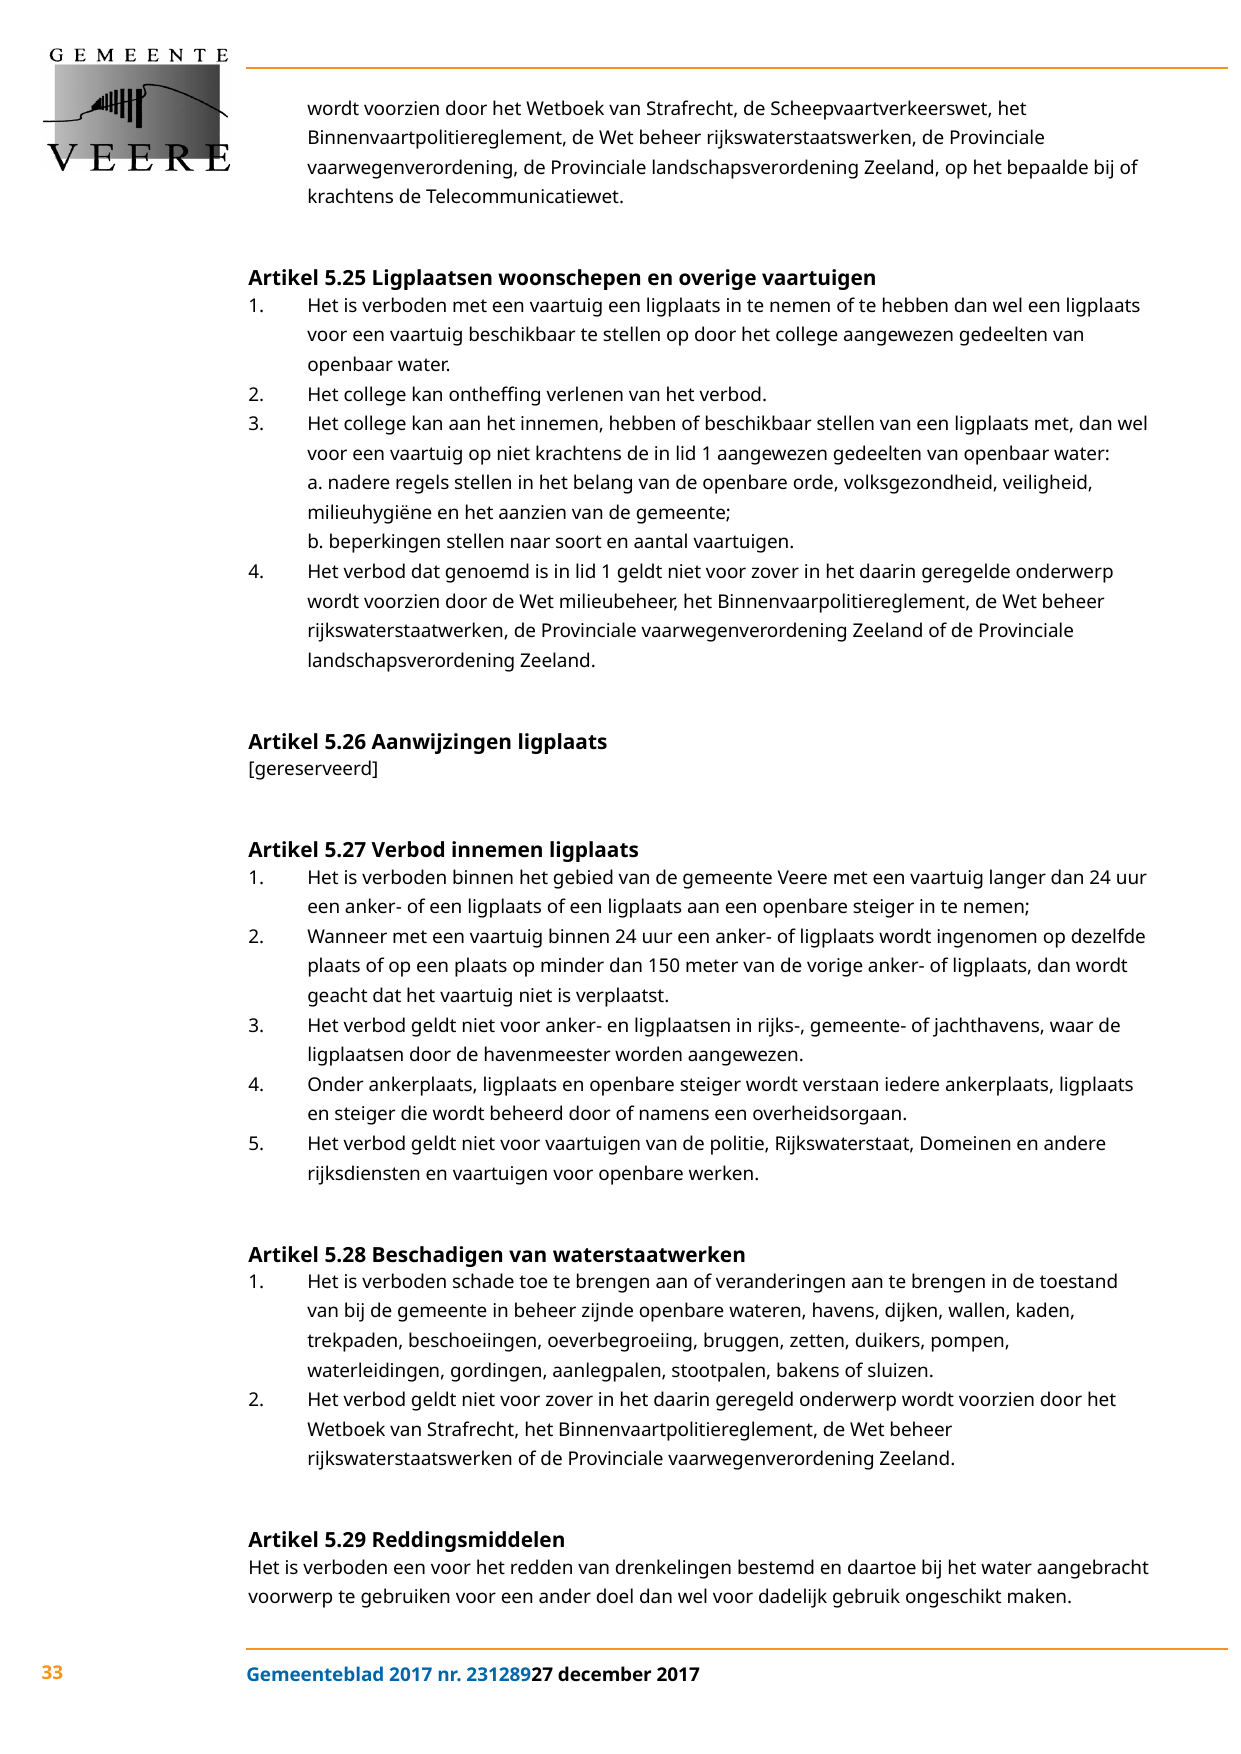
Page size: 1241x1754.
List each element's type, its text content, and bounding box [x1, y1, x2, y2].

text Het is verboden een voor het redden van drenkelingen bestemd en daartoe bij het water aangebracht voorwerp te gebruiken voor een ander doel dan wel voor dadelijk gebruik ongeschikt maken. [248, 1554, 1152, 1609]
text Artikel 5.28 Beschadigen van waterstaatwerken [248, 1240, 1152, 1268]
list Het verbod dat genoemd is in lid 1 geldt niet voor zover in het daarin geregelde onderwerp wordt voorzien door de Wet milieubeheer, het Binnenvaarpolitiereglement, de Wet beheer rijkswaterstaatwerken, de Provinciale vaarwegenverordening Zeeland of de Provinciale landschapsverordening Zeeland. [248, 558, 1152, 673]
text Artikel 5.29 Reddingsmiddelen [248, 1526, 1152, 1554]
list Het is verboden binnen het gebied van de gemeente Veere met een vaartuig langer dan 24 uur een anker- of een ligplaats of een ligplaats aan een openbare steiger in te nemen; [248, 864, 1152, 919]
list Het verbod geldt niet voor zover in het daarin geregeld onderwerp wordt voorzien door het Wetboek van Strafrecht, het Binnenvaartpolitiereglement, de Wet beheer rijkswaterstaatswerken of de Provinciale vaarwegenverordening Zeeland. [248, 1386, 1152, 1471]
list a. nadere regels stellen in het belang van de openbare orde, volksgezondheid, veiligheid, milieuhygiëne en het aanzien van de gemeente; [248, 469, 1152, 525]
picture [41, 47, 231, 172]
list Het is verboden schade toe te brengen aan of veranderingen aan te brengen in de toestand van bij de gemeente in beheer zijnde openbare wateren, havens, dijken, wallen, kaden, trekpaden, beschoeiingen, oeverbegroeiing, bruggen, zetten, duikers, pompen, waterleidingen, gordingen, aanlegpalen, stootpalen, bakens of sluizen. [248, 1268, 1152, 1383]
list Wanneer met een vaartuig binnen 24 uur een anker- of ligplaats wordt ingenomen op dezelfde plaats of op een plaats op minder dan 150 meter van de vorige anker- of ligplaats, dan wordt geacht dat het vaartuig niet is verplaatst. [248, 923, 1152, 1008]
list Het verbod geldt niet voor anker- en ligplaatsen in rijks-, gemeente- of jachthavens, waar de ligplaatsen door de havenmeester worden aangewezen. [248, 1012, 1152, 1067]
text Artikel 5.25 Ligplaatsen woonschepen en overige vaartuigen [248, 263, 1152, 292]
list wordt voorzien door het Wetboek van Strafrecht, de Scheepvaartverkeerswet, het Binnenvaartpolitiereglement, de Wet beheer rijkswaterstaatswerken, de Provinciale vaarwegenverordening, de Provinciale landschapsverordening Zeeland, op het bepaalde bij of krachtens de Telecommunicatiewet. [248, 95, 1152, 209]
list Het verbod geldt niet voor vaartuigen van de politie, Rijkswaterstaat, Domeinen en andere rijksdiensten en vaartuigen voor openbare werken. [248, 1130, 1152, 1185]
text Artikel 5.26 Aanwijzingen ligplaats [248, 727, 1152, 755]
text Artikel 5.27 Verbod innemen ligplaats [248, 835, 1152, 864]
list Het is verboden met een vaartuig een ligplaats in te nemen of te hebben dan wel een ligplaats voor een vaartuig beschikbaar te stellen op door het college aangewezen gedeelten van openbaar water. [248, 292, 1152, 377]
list Het college kan ontheffing verlenen van het verbod. [248, 381, 1152, 406]
list b. beperkingen stellen naar soort en aantal vaartuigen. [248, 529, 1152, 554]
list Het college kan aan het innemen, hebben of beschikbaar stellen van een ligplaats met, dan wel voor een vaartuig op niet krachtens de in lid 1 aangewezen gedeelten van openbaar water: [248, 410, 1152, 466]
list Onder ankerplaats, ligplaats en openbare steiger wordt verstaan iedere ankerplaats, ligplaats en steiger die wordt beheerd door of namens een overheidsorgaan. [248, 1071, 1152, 1126]
text [gereserveerd] [248, 755, 1152, 781]
